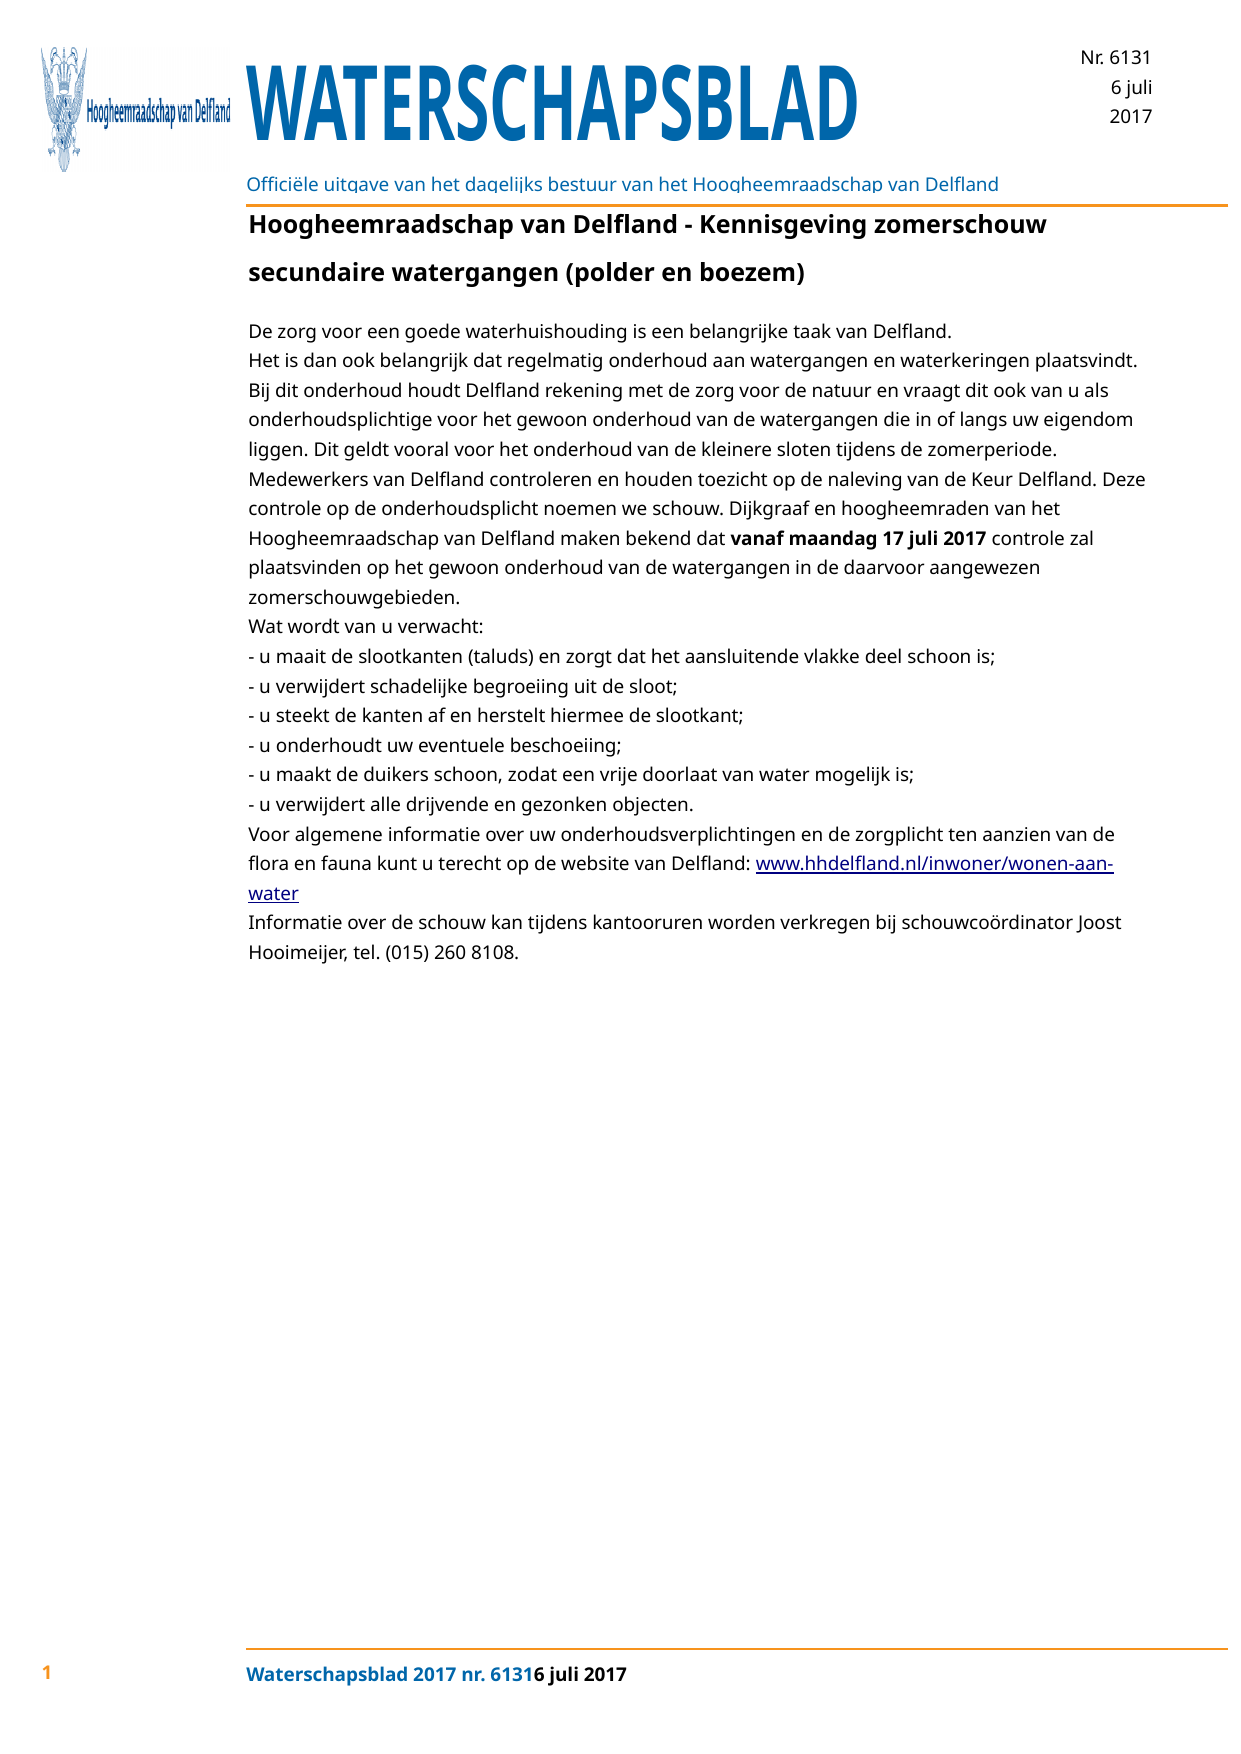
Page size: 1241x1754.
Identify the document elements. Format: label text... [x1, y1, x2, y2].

text Medewerkers van Delfland controleren en houden toezicht op de naleving van de Keur Delfland. Deze controle op de onderhoudsplicht noemen we schouw. Dijkgraaf en hoogheemraden van het Hoogheemraadschap van Delfland maken bekend dat vanaf maandag 17 juli 2017 controle zal plaatsvinden op het gewoon onderhoud van de watergangen in de daarvoor aangewezen zomerschouwgebieden. [248, 466, 1152, 610]
text Hoogheemraadschap van Delfland - Kennisgeving zomerschouw secundaire watergangen (polder en boezem) [248, 207, 1152, 288]
text Het is dan ook belangrijk dat regelmatig onderhoud aan watergangen en waterkeringen plaatsvindt. Bij dit onderhoud houdt Delfland rekening met de zorg voor de natuur en vraagt dit ook van u als onderhoudsplichtige voor het gewoon onderhoud van de watergangen die in of langs uw eigendom liggen. Dit geldt vooral voor het onderhoud van de kleinere sloten tijdens de zomerperiode. [248, 347, 1152, 462]
text - u maakt de duikers schoon, zodat een vrije doorlaat van water mogelijk is; [248, 762, 1152, 787]
picture [41, 47, 231, 172]
text Wat wordt van u verwacht: [248, 614, 1152, 639]
text - u onderhoudt uw eventuele beschoeiing; [248, 732, 1152, 758]
text - u verwijdert alle drijvende en gezonken objecten. [248, 791, 1152, 817]
text - u maait de slootkanten (taluds) en zorgt dat het aansluitende vlakke deel schoon is; [248, 643, 1152, 669]
text De zorg voor een goede waterhuishouding is een belangrijke taak van Delfland. [248, 318, 1152, 344]
text Voor algemene informatie over uw onderhoudsverplichtingen en de zorgplicht ten aanzien van de flora en fauna kunt u terecht op de website van Delfland: www.hhdelfland.nl/inwoner/wonen-aan-water [248, 821, 1152, 906]
text Informatie over de schouw kan tijdens kantooruren worden verkregen bij schouwcoördinator Joost Hooimeijer, tel. (015) 260 8108. [248, 909, 1152, 965]
text - u steekt de kanten af en herstelt hiermee de slootkant; [248, 702, 1152, 728]
text - u verwijdert schadelijke begroeiing uit de sloot; [248, 673, 1152, 699]
